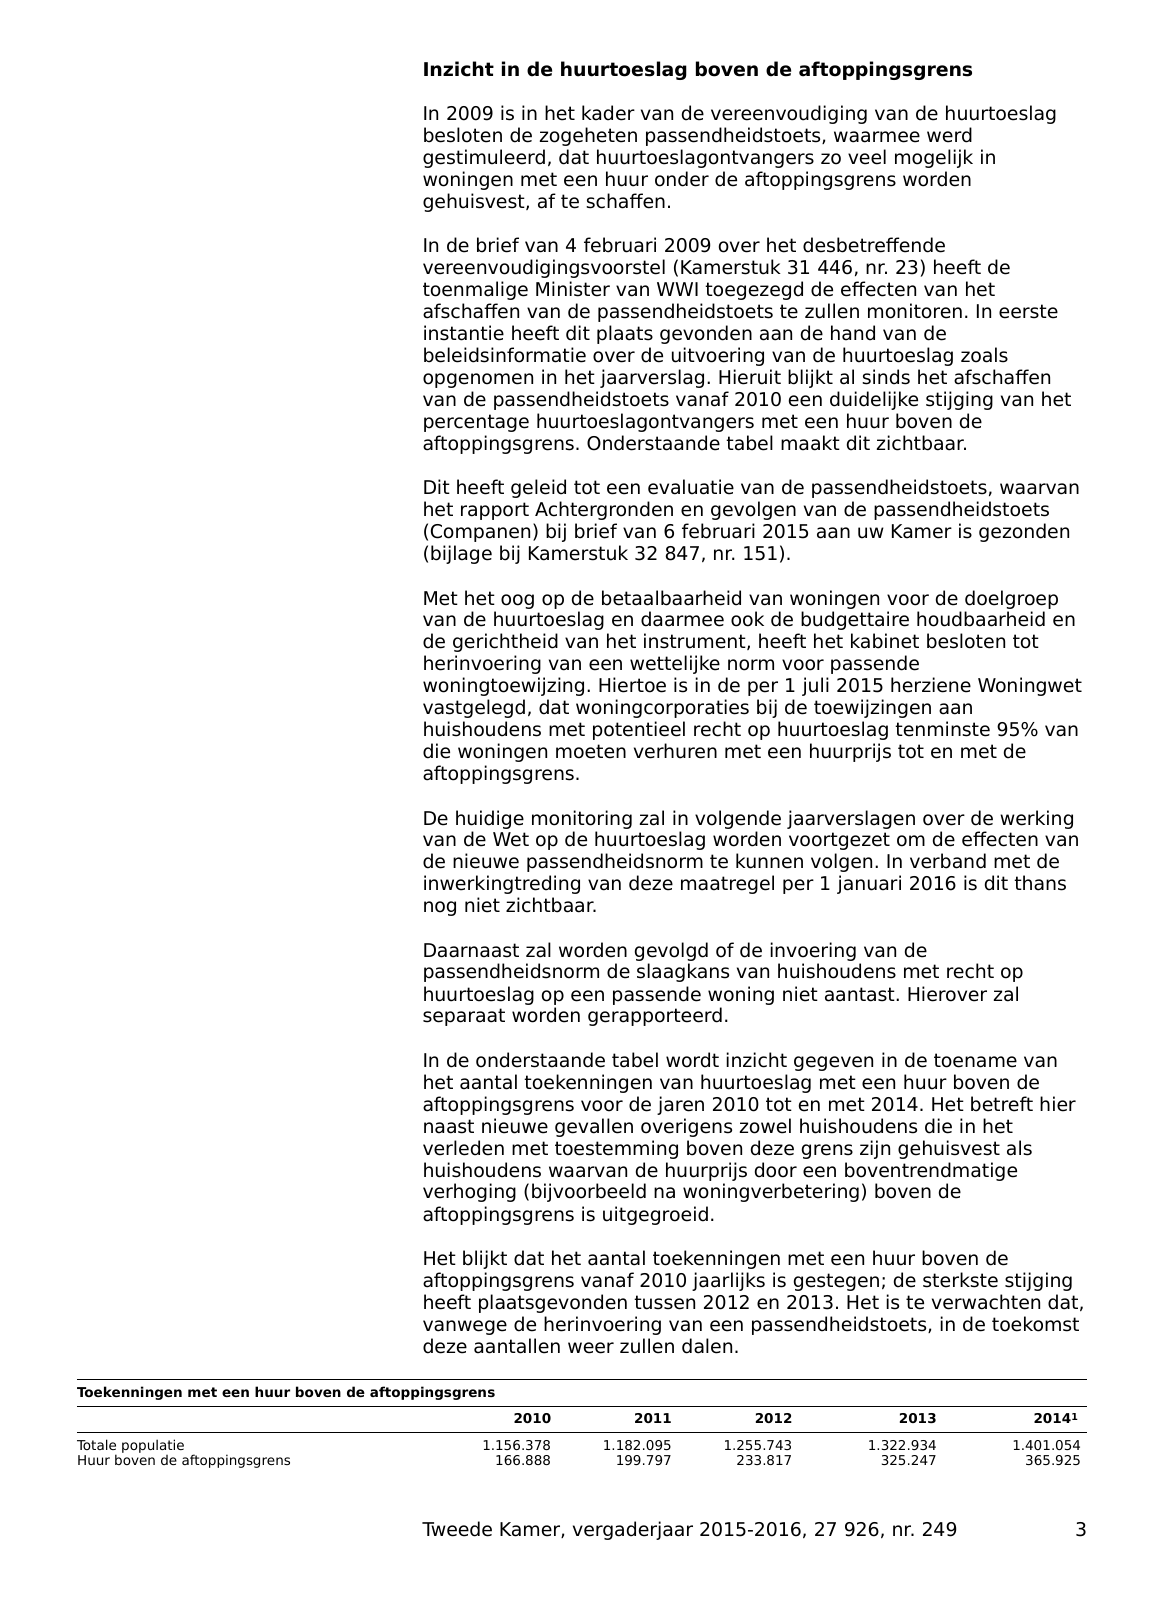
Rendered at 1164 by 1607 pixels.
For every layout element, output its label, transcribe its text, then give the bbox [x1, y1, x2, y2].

table_cell 2013 [798, 1407, 942, 1432]
table_cell [77, 1407, 436, 1432]
text Het blijkt dat het aantal toekenningen met een huur boven de aftoppingsgrens vanaf 2010 jaarlijks is gestegen; de sterkste stijging heeft plaatsgevonden tussen 2012 en 2013. Het is te verwachten dat, vanwege de herinvoering van een passendheidstoets, in de toekomst deze aantallen weer zullen dalen. [422, 1248, 1087, 1357]
text Met het oog op de betaalbaarheid van woningen voor de doelgroep van de huurtoeslag en daarmee ook de budgettaire houdbaarheid en de gerichtheid van het instrument, heeft het kabinet besloten tot herinvoering van een wettelijke norm voor passende woningtoewijzing. Hiertoe is in de per 1 juli 2015 herziene Woningwet vastgelegd, dat woningcorporaties bij de toewijzingen aan huishoudens met potentieel recht op huurtoeslag tenminste 95% van die woningen moeten verhuren met een huurprijs tot en met de aftoppingsgrens. [422, 587, 1087, 785]
text In de onderstaande tabel wordt inzicht gegeven in de toename van het aantal toekenningen van huurtoeslag met een huur boven de aftoppingsgrens voor de jaren 2010 tot en met 2014. Het betreft hier naast nieuwe gevallen overigens zowel huishoudens die in het verleden met toestemming boven deze grens zijn gehuisvest als huishoudens waarvan de huurprijs door een boventrendmatige verhoging (bijvoorbeeld na woningverbetering) boven de aftoppingsgrens is uitgegroeid. [422, 1049, 1087, 1225]
table_cell Huur boven de aftoppingsgrens [77, 1453, 436, 1469]
table_cell 199.797 [557, 1453, 677, 1469]
table_header [942, 1380, 1087, 1406]
table_cell 1.156.378 [436, 1433, 557, 1453]
table_cell 1.401.054 [942, 1433, 1087, 1453]
table_cell 2011 [557, 1407, 677, 1432]
text In de brief van 4 februari 2009 over het desbetreffende vereenvoudigingsvoorstel (Kamerstuk 31 446, nr. 23) heeft de toenmalige Minister van WWI toegezegd de effecten van het afschaffen van de passendheidstoets te zullen monitoren. In eerste instantie heeft dit plaats gevonden aan de hand van de beleidsinformatie over de uitvoering van de huurtoeslag zoals opgenomen in het jaarverslag. Hieruit blijkt al sinds het afschaffen van de passendheidstoets vanaf 2010 een duidelijke stijging van het percentage huurtoeslagontvangers met een huur boven de aftoppingsgrens. Onderstaande tabel maakt dit zichtbaar. [422, 235, 1087, 455]
table_cell Totale populatie [77, 1433, 436, 1453]
table_cell 2012 [678, 1407, 798, 1432]
table_cell 166.888 [436, 1453, 557, 1469]
subtitle Inzicht in de huurtoeslag boven de aftoppingsgrens [422, 59, 1087, 81]
text De huidige monitoring zal in volgende jaarverslagen over de werking van de Wet op de huurtoeslag worden voortgezet om de effecten van de nieuwe passendheidsnorm te kunnen volgen. In verband met de inwerkingtreding van deze maatregel per 1 januari 2016 is dit thans nog niet zichtbaar. [422, 807, 1087, 917]
table_cell 1.182.095 [557, 1433, 677, 1453]
table_cell 233.817 [678, 1453, 798, 1469]
table_cell 20141 [942, 1407, 1087, 1432]
table_header Toekenningen met een huur boven de aftoppingsgrens [77, 1380, 798, 1406]
table_cell 2010 [436, 1407, 557, 1432]
table_cell 325.247 [798, 1453, 942, 1469]
text In 2009 is in het kader van de vereenvoudiging van de huurtoeslag besloten de zogeheten passendheidstoets, waarmee werd gestimuleerd, dat huurtoeslagontvangers zo veel mogelijk in woningen met een huur onder de aftoppingsgrens worden gehuisvest, af te schaffen. [422, 103, 1087, 213]
table_cell 1.255.743 [678, 1433, 798, 1453]
text Dit heeft geleid tot een evaluatie van de passendheidstoets, waarvan het rapport Achtergronden en gevolgen van de passendheidstoets (Companen) bij brief van 6 februari 2015 aan uw Kamer is gezonden (bijlage bij Kamerstuk 32 847, nr. 151). [422, 477, 1087, 565]
text Daarnaast zal worden gevolgd of de invoering van de passendheidsnorm de slaagkans van huishoudens met recht op huurtoeslag op een passende woning niet aantast. Hierover zal separaat worden gerapporteerd. [422, 939, 1087, 1027]
table_header [798, 1380, 942, 1406]
table_cell 1.322.934 [798, 1433, 942, 1453]
table_cell 365.925 [942, 1453, 1087, 1469]
